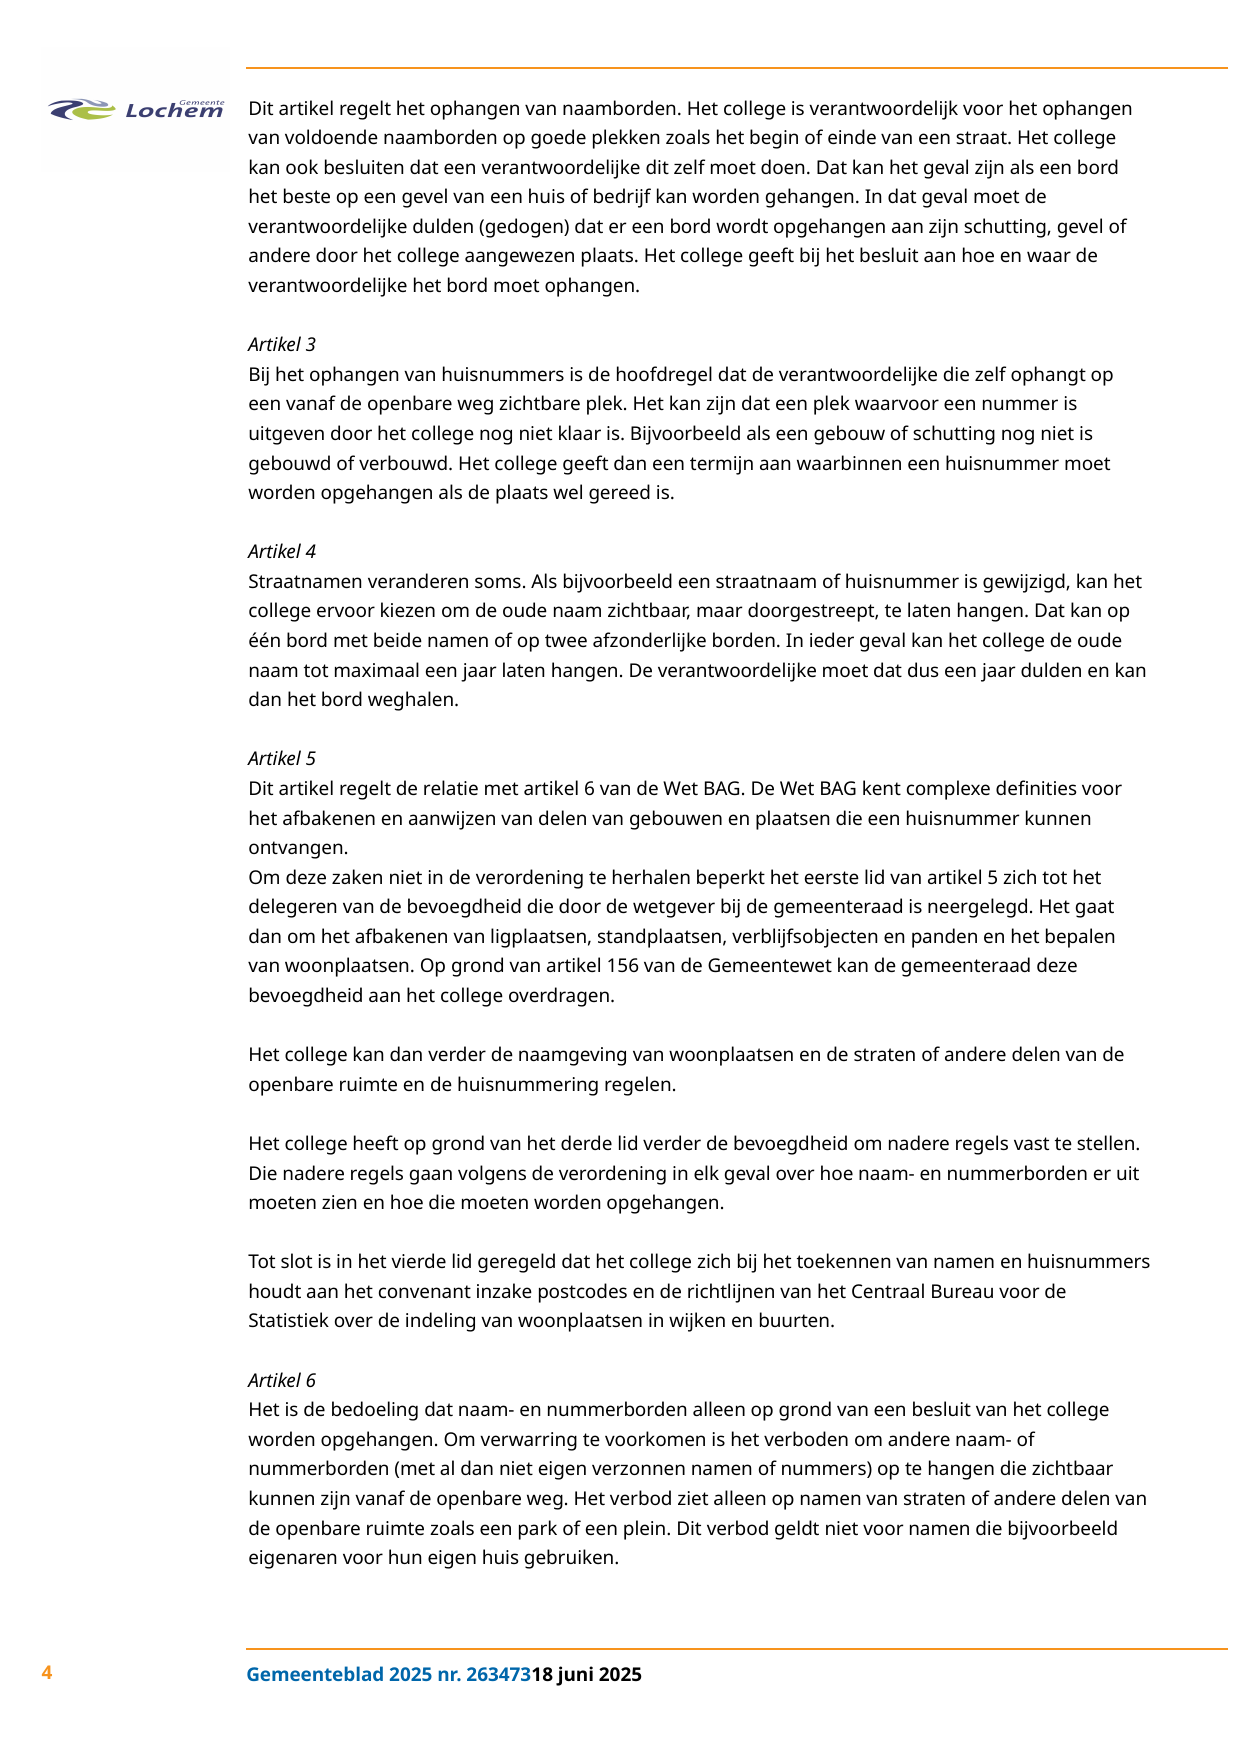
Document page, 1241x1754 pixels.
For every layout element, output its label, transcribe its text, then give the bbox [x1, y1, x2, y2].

text Tot slot is in het vierde lid geregeld dat het college zich bij het toekennen van namen en huisnummers houdt aan het convenant inzake postcodes en de richtlijnen van het Centraal Bureau voor de Statistiek over de indeling van woonplaatsen in wijken en buurten. [248, 1248, 1152, 1333]
text Artikel 4 [248, 538, 1152, 564]
text Het college kan dan verder de naamgeving van woonplaatsen en de straten of andere delen van de openbare ruimte en de huisnummering regelen. [248, 1041, 1152, 1097]
text Dit artikel regelt het ophangen van naamborden. Het college is verantwoordelijk voor het ophangen van voldoende naamborden op goede plekken zoals het begin of einde van een straat. Het college kan ook besluiten dat een verantwoordelijke dit zelf moet doen. Dat kan het geval zijn als een bord het beste op een gevel van een huis of bedrijf kan worden gehangen. In dat geval moet de verantwoordelijke dulden (gedogen) dat er een bord wordt opgehangen aan zijn schutting, gevel of andere door het college aangewezen plaats. Het college geeft bij het besluit aan hoe en waar de verantwoordelijke het bord moet ophangen. [248, 95, 1152, 298]
text Bij het ophangen van huisnummers is de hoofdregel dat de verantwoordelijke die zelf ophangt op een vanaf de openbare weg zichtbare plek. Het kan zijn dat een plek waarvoor een nummer is uitgeven door het college nog niet klaar is. Bijvoorbeeld als een gebouw of schutting nog niet is gebouwd of verbouwd. Het college geeft dan een termijn aan waarbinnen een huisnummer moet worden opgehangen als de plaats wel gereed is. [248, 361, 1152, 505]
picture [41, 47, 231, 172]
text Artikel 3 [248, 331, 1152, 357]
text Het is de bedoeling dat naam- en nummerborden alleen op grond van een besluit van het college worden opgehangen. Om verwarring te voorkomen is het verboden om andere naam- of nummerborden (met al dan niet eigen verzonnen namen of nummers) op te hangen die zichtbaar kunnen zijn vanaf de openbare weg. Het verbod ziet alleen op namen van straten of andere delen van de openbare ruimte zoals een park of een plein. Dit verbod geldt niet voor namen die bijvoorbeeld eigenaren voor hun eigen huis gebruiken. [248, 1396, 1152, 1570]
text Het college heeft op grond van het derde lid verder de bevoegdheid om nadere regels vast te stellen. Die nadere regels gaan volgens de verordening in elk geval over hoe naam- en nummerborden er uit moeten zien en hoe die moeten worden opgehangen. [248, 1130, 1152, 1215]
text Artikel 6 [248, 1367, 1152, 1393]
text Artikel 5 [248, 746, 1152, 771]
text Straatnamen veranderen soms. Als bijvoorbeeld een straatnaam of huisnummer is gewijzigd, kan het college ervoor kiezen om de oude naam zichtbaar, maar doorgestreept, te laten hangen. Dat kan op één bord met beide namen of op twee afzonderlijke borden. In ieder geval kan het college de oude naam tot maximaal een jaar laten hangen. De verantwoordelijke moet dat dus een jaar dulden en kan dan het bord weghalen. [248, 568, 1152, 712]
text Dit artikel regelt de relatie met artikel 6 van de Wet BAG. De Wet BAG kent complexe definities voor het afbakenen en aanwijzen van delen van gebouwen en plaatsen die een huisnummer kunnen ontvangen. [248, 775, 1152, 860]
text Om deze zaken niet in de verordening te herhalen beperkt het eerste lid van artikel 5 zich tot het delegeren van de bevoegdheid die door de wetgever bij de gemeenteraad is neergelegd. Het gaat dan om het afbakenen van ligplaatsen, standplaatsen, verblijfsobjecten en panden en het bepalen van woonplaatsen. Op grond van artikel 156 van de Gemeentewet kan de gemeenteraad deze bevoegdheid aan het college overdragen. [248, 864, 1152, 1008]
